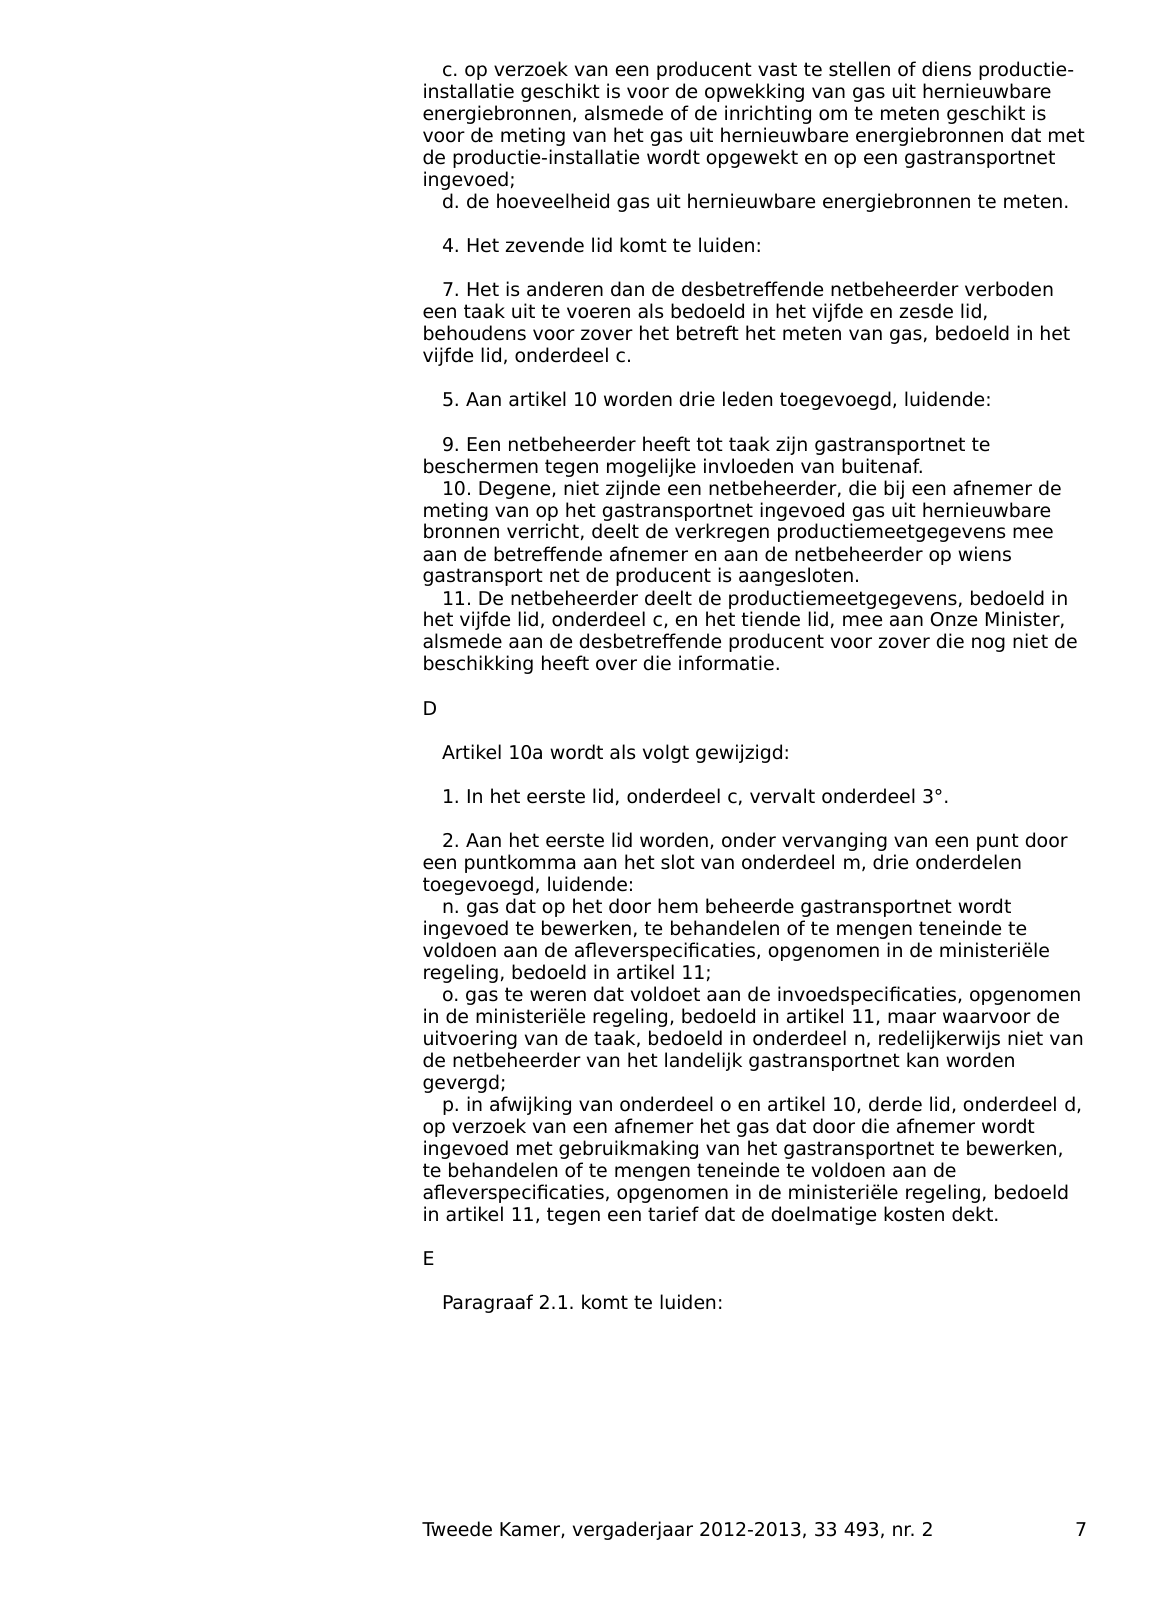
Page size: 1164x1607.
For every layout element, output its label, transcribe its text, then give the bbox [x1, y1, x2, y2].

text 4. Het zevende lid komt te luiden: [422, 235, 1087, 257]
text 11. De netbeheerder deelt de productiemeetgegevens, bedoeld in het vijfde lid, onderdeel c, en het tiende lid, mee aan Onze Minister, alsmede aan de desbetreffende producent voor zover die nog niet de beschikking heeft over die informatie. [422, 587, 1087, 675]
text 1. In het eerste lid, onderdeel c, vervalt onderdeel 3°. [422, 786, 1087, 808]
text 7. Het is anderen dan de desbetreffende netbeheerder verboden een taak uit te voeren als bedoeld in het vijfde en zesde lid, behoudens voor zover het betreft het meten van gas, bedoeld in het vijfde lid, onderdeel c. [422, 279, 1087, 367]
text Paragraaf 2.1. komt te luiden: [422, 1292, 1087, 1314]
text o. gas te weren dat voldoet aan de invoedspecificaties, opgenomen in de ministeriële regeling, bedoeld in artikel 11, maar waarvoor de uitvoering van de taak, bedoeld in onderdeel n, redelijkerwijs niet van de netbeheerder van het landelijk gastransportnet kan worden gevergd; [422, 984, 1087, 1094]
text c. op verzoek van een producent vast te stellen of diens productie-installatie geschikt is voor de opwekking van gas uit hernieuwbare energiebronnen, alsmede of de inrichting om te meten geschikt is voor de meting van het gas uit hernieuwbare energiebronnen dat met de productie-installatie wordt opgewekt en op een gastransportnet ingevoed; [422, 59, 1087, 191]
text D [422, 697, 1087, 719]
text E [422, 1248, 1087, 1270]
text 2. Aan het eerste lid worden, onder vervanging van een punt door een puntkomma aan het slot van onderdeel m, drie onderdelen toegevoegd, luidende: [422, 830, 1087, 896]
text d. de hoeveelheid gas uit hernieuwbare energiebronnen te meten. [422, 191, 1087, 213]
text 10. Degene, niet zijnde een netbeheerder, die bij een afnemer de meting van op het gastransportnet ingevoed gas uit hernieuwbare bronnen verricht, deelt de verkregen productiemeetgegevens mee aan de betreffende afnemer en aan de netbeheerder op wiens gastransport net de producent is aangesloten. [422, 477, 1087, 587]
text Artikel 10a wordt als volgt gewijzigd: [422, 742, 1087, 764]
text 5. Aan artikel 10 worden drie leden toegevoegd, luidende: [422, 389, 1087, 411]
text 9. Een netbeheerder heeft tot taak zijn gastransportnet te beschermen tegen mogelijke invloeden van buitenaf. [422, 433, 1087, 477]
text n. gas dat op het door hem beheerde gastransportnet wordt ingevoed te bewerken, te behandelen of te mengen teneinde te voldoen aan de afleverspecificaties, opgenomen in de ministeriële regeling, bedoeld in artikel 11; [422, 896, 1087, 984]
text p. in afwijking van onderdeel o en artikel 10, derde lid, onderdeel d, op verzoek van een afnemer het gas dat door die afnemer wordt ingevoed met gebruikmaking van het gastransportnet te bewerken, te behandelen of te mengen teneinde te voldoen aan de afleverspecificaties, opgenomen in de ministeriële regeling, bedoeld in artikel 11, tegen een tarief dat de doelmatige kosten dekt. [422, 1094, 1087, 1226]
